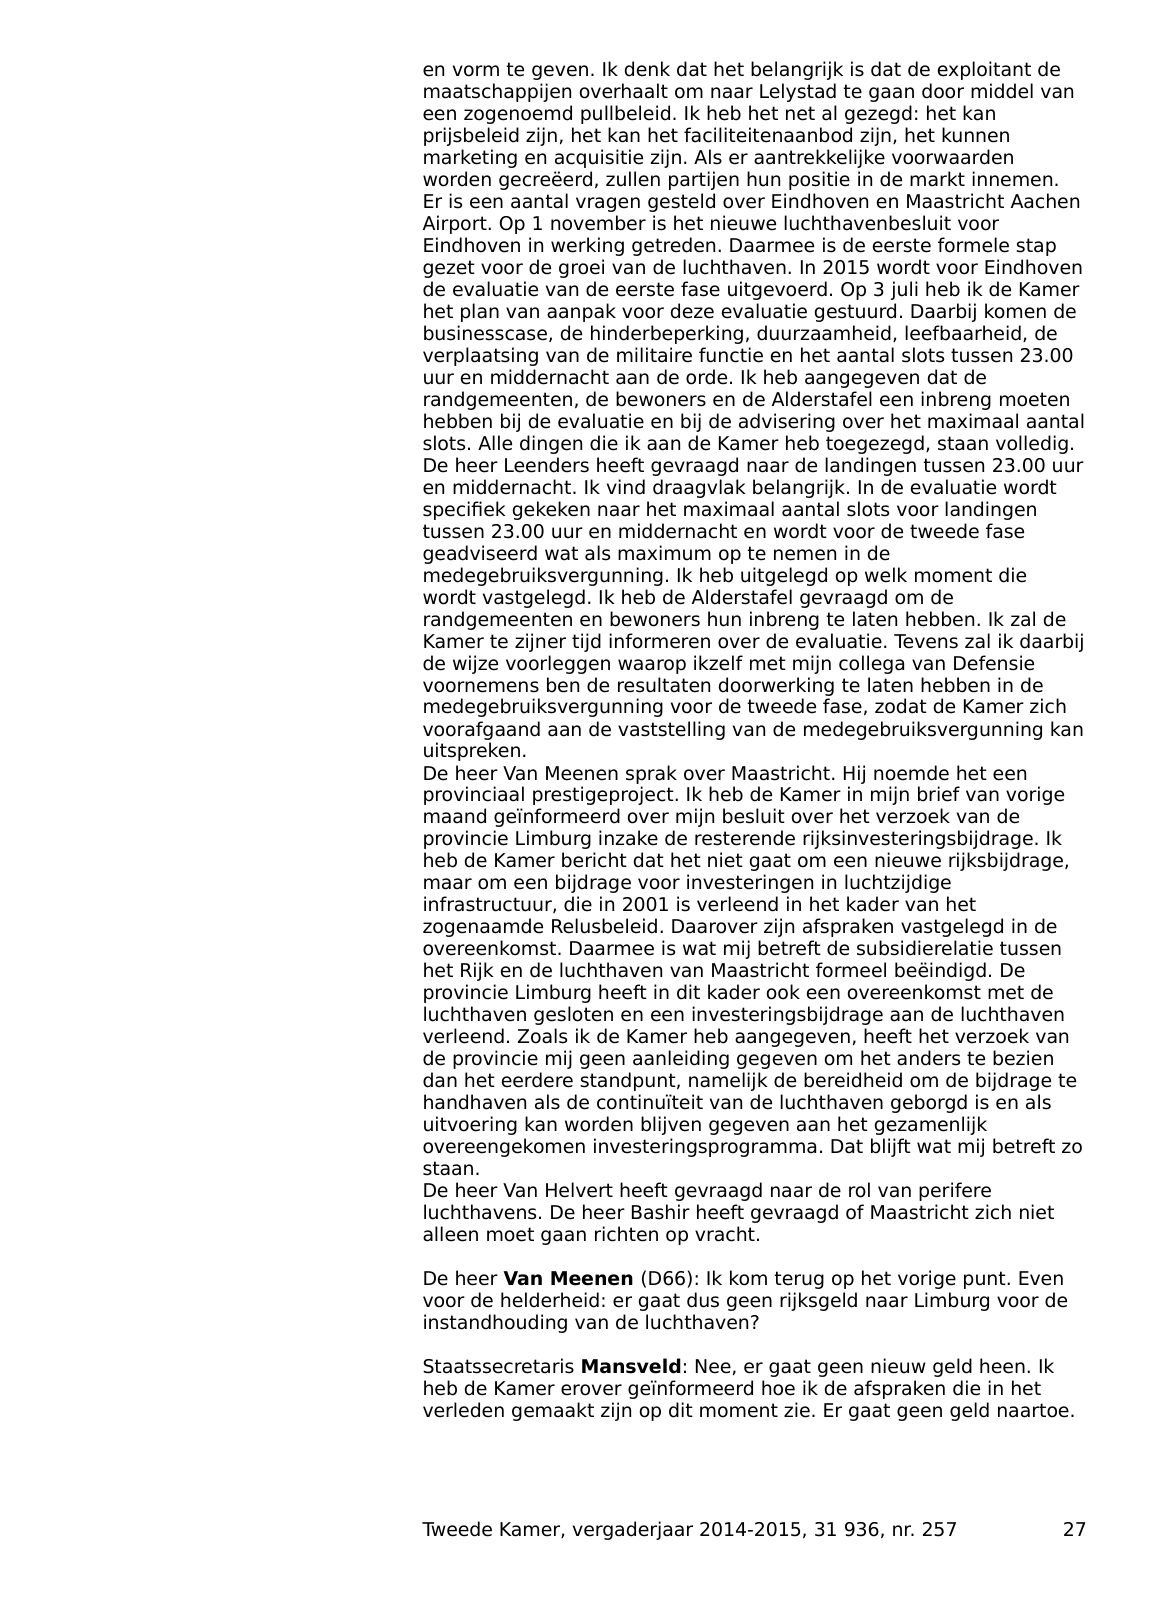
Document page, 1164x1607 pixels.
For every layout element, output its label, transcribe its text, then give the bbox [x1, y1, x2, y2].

text De heer Van Meenen (D66): Ik kom terug op het vorige punt. Even voor de helderheid: er gaat dus geen rijksgeld naar Limburg voor de instandhouding van de luchthaven? [422, 1268, 1087, 1334]
text en vorm te geven. Ik denk dat het belangrijk is dat de exploitant de maatschappijen overhaalt om naar Lelystad te gaan door middel van een zogenoemd pullbeleid. Ik heb het net al gezegd: het kan prijsbeleid zijn, het kan het faciliteitenaanbod zijn, het kunnen marketing en acquisitie zijn. Als er aantrekkelijke voorwaarden worden gecreëerd, zullen partijen hun positie in de markt innemen. [422, 59, 1087, 191]
text De heer Van Helvert heeft gevraagd naar de rol van perifere luchthavens. De heer Bashir heeft gevraagd of Maastricht zich niet alleen moet gaan richten op vracht. [422, 1180, 1087, 1246]
text Staatssecretaris Mansveld: Nee, er gaat geen nieuw geld heen. Ik heb de Kamer erover geïnformeerd hoe ik de afspraken die in het verleden gemaakt zijn op dit moment zie. Er gaat geen geld naartoe. [422, 1356, 1087, 1422]
text De heer Van Meenen sprak over Maastricht. Hij noemde het een provinciaal prestigeproject. Ik heb de Kamer in mijn brief van vorige maand geïnformeerd over mijn besluit over het verzoek van de provincie Limburg inzake de resterende rijksinvesteringsbijdrage. Ik heb de Kamer bericht dat het niet gaat om een nieuwe rijksbijdrage, maar om een bijdrage voor investeringen in luchtzijdige infrastructuur, die in 2001 is verleend in het kader van het zogenaamde Relusbeleid. Daarover zijn afspraken vastgelegd in de overeenkomst. Daarmee is wat mij betreft de subsidierelatie tussen het Rijk en de luchthaven van Maastricht formeel beëindigd. De provincie Limburg heeft in dit kader ook een overeenkomst met de luchthaven gesloten en een investeringsbijdrage aan de luchthaven verleend. Zoals ik de Kamer heb aangegeven, heeft het verzoek van de provincie mij geen aanleiding gegeven om het anders te bezien dan het eerdere standpunt, namelijk de bereidheid om de bijdrage te handhaven als de continuïteit van de luchthaven geborgd is en als uitvoering kan worden blijven gegeven aan het gezamenlijk overeengekomen investeringsprogramma. Dat blijft wat mij betreft zo staan. [422, 762, 1087, 1180]
text De heer Leenders heeft gevraagd naar de landingen tussen 23.00 uur en middernacht. Ik vind draagvlak belangrijk. In de evaluatie wordt specifiek gekeken naar het maximaal aantal slots voor landingen tussen 23.00 uur en middernacht en wordt voor de tweede fase geadviseerd wat als maximum op te nemen in de medegebruiksvergunning. Ik heb uitgelegd op welk moment die wordt vastgelegd. Ik heb de Alderstafel gevraagd om de randgemeenten en bewoners hun inbreng te laten hebben. Ik zal de Kamer te zijner tijd informeren over de evaluatie. Tevens zal ik daarbij de wijze voorleggen waarop ikzelf met mijn collega van Defensie voornemens ben de resultaten doorwerking te laten hebben in de medegebruiksvergunning voor de tweede fase, zodat de Kamer zich voorafgaand aan de vaststelling van de medegebruiksvergunning kan uitspreken. [422, 455, 1087, 762]
text Er is een aantal vragen gesteld over Eindhoven en Maastricht Aachen Airport. Op 1 november is het nieuwe luchthavenbesluit voor Eindhoven in werking getreden. Daarmee is de eerste formele stap gezet voor de groei van de luchthaven. In 2015 wordt voor Eindhoven de evaluatie van de eerste fase uitgevoerd. Op 3 juli heb ik de Kamer het plan van aanpak voor deze evaluatie gestuurd. Daarbij komen de businesscase, de hinderbeperking, duurzaamheid, leefbaarheid, de verplaatsing van de militaire functie en het aantal slots tussen 23.00 uur en middernacht aan de orde. Ik heb aangegeven dat de randgemeenten, de bewoners en de Alderstafel een inbreng moeten hebben bij de evaluatie en bij de advisering over het maximaal aantal slots. Alle dingen die ik aan de Kamer heb toegezegd, staan volledig. [422, 191, 1087, 455]
